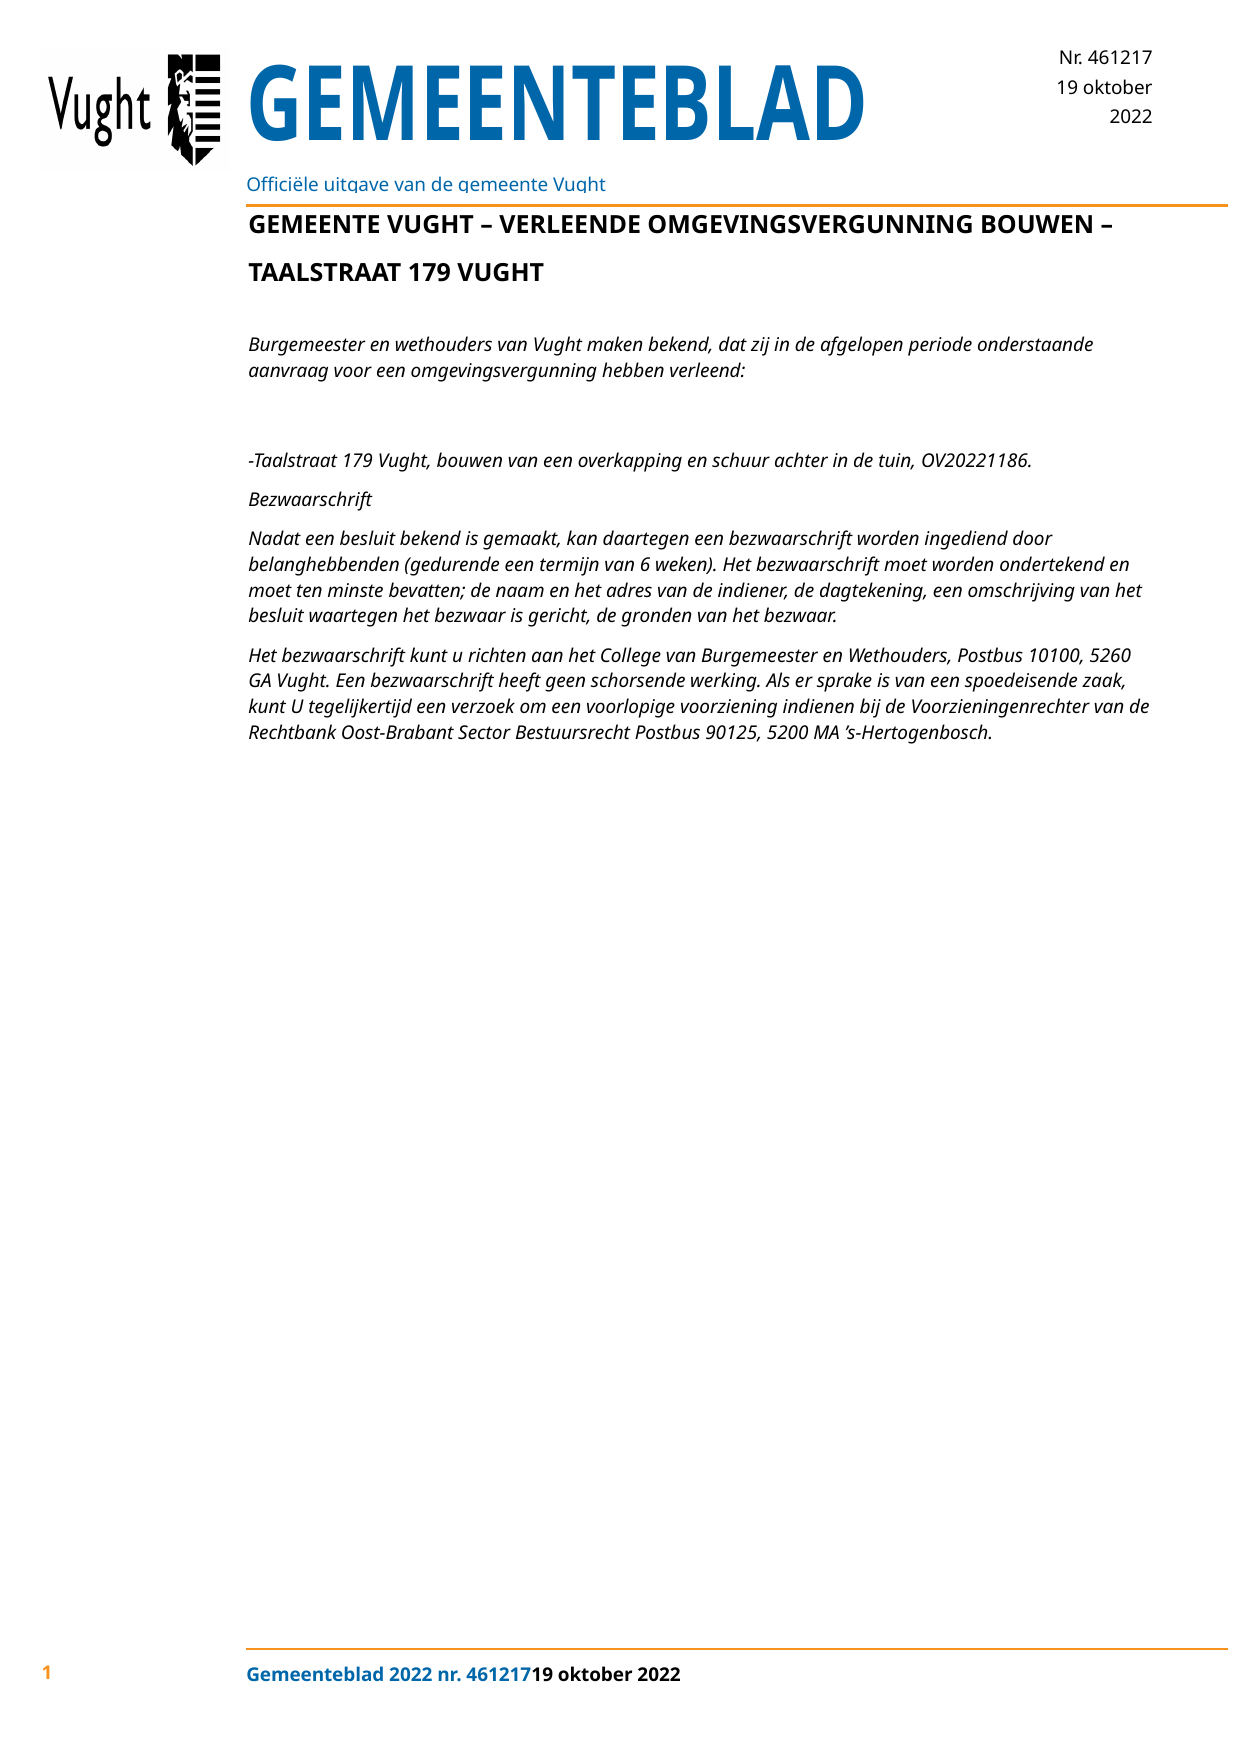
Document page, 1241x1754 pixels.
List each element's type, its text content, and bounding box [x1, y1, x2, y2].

picture [41, 47, 231, 172]
text Het bezwaarschrift kunt u richten aan het College van Burgemeester en Wethouders, Postbus 10100, 5260 GA Vught. Een bezwaarschrift heeft geen schorsende werking. Als er sprake is van een spoedeisende zaak, kunt U tegelijkertijd een verzoek om een voorlopige voorziening indienen bij de Voorzieningenrechter van de Rechtbank Oost-Brabant Sector Bestuursrecht Postbus 90125, 5200 MA ’s-Hertogenbosch. [248, 642, 1152, 745]
text Burgemeester en wethouders van Vught maken bekend, dat zij in de afgelopen periode onderstaande aanvraag voor een omgevingsvergunning hebben verleend: [248, 331, 1152, 383]
text GEMEENTE VUGHT – VERLEENDE OMGEVINGSVERGUNNING BOUWEN – TAALSTRAAT 179 VUGHT [248, 207, 1152, 288]
text Bezwaarschrift [248, 486, 1152, 512]
text Nadat een besluit bekend is gemaakt, kan daartegen een bezwaarschrift worden ingediend door belanghebbenden (gedurende een termijn van 6 weken). Het bezwaarschrift moet worden ondertekend en moet ten minste bevatten; de naam en het adres van de indiener, de dagtekening, een omschrijving van het besluit waartegen het bezwaar is gericht, de gronden van het bezwaar. [248, 525, 1152, 628]
text -Taalstraat 179 Vught, bouwen van een overkapping en schuur achter in de tuin, OV20221186. [248, 447, 1152, 473]
